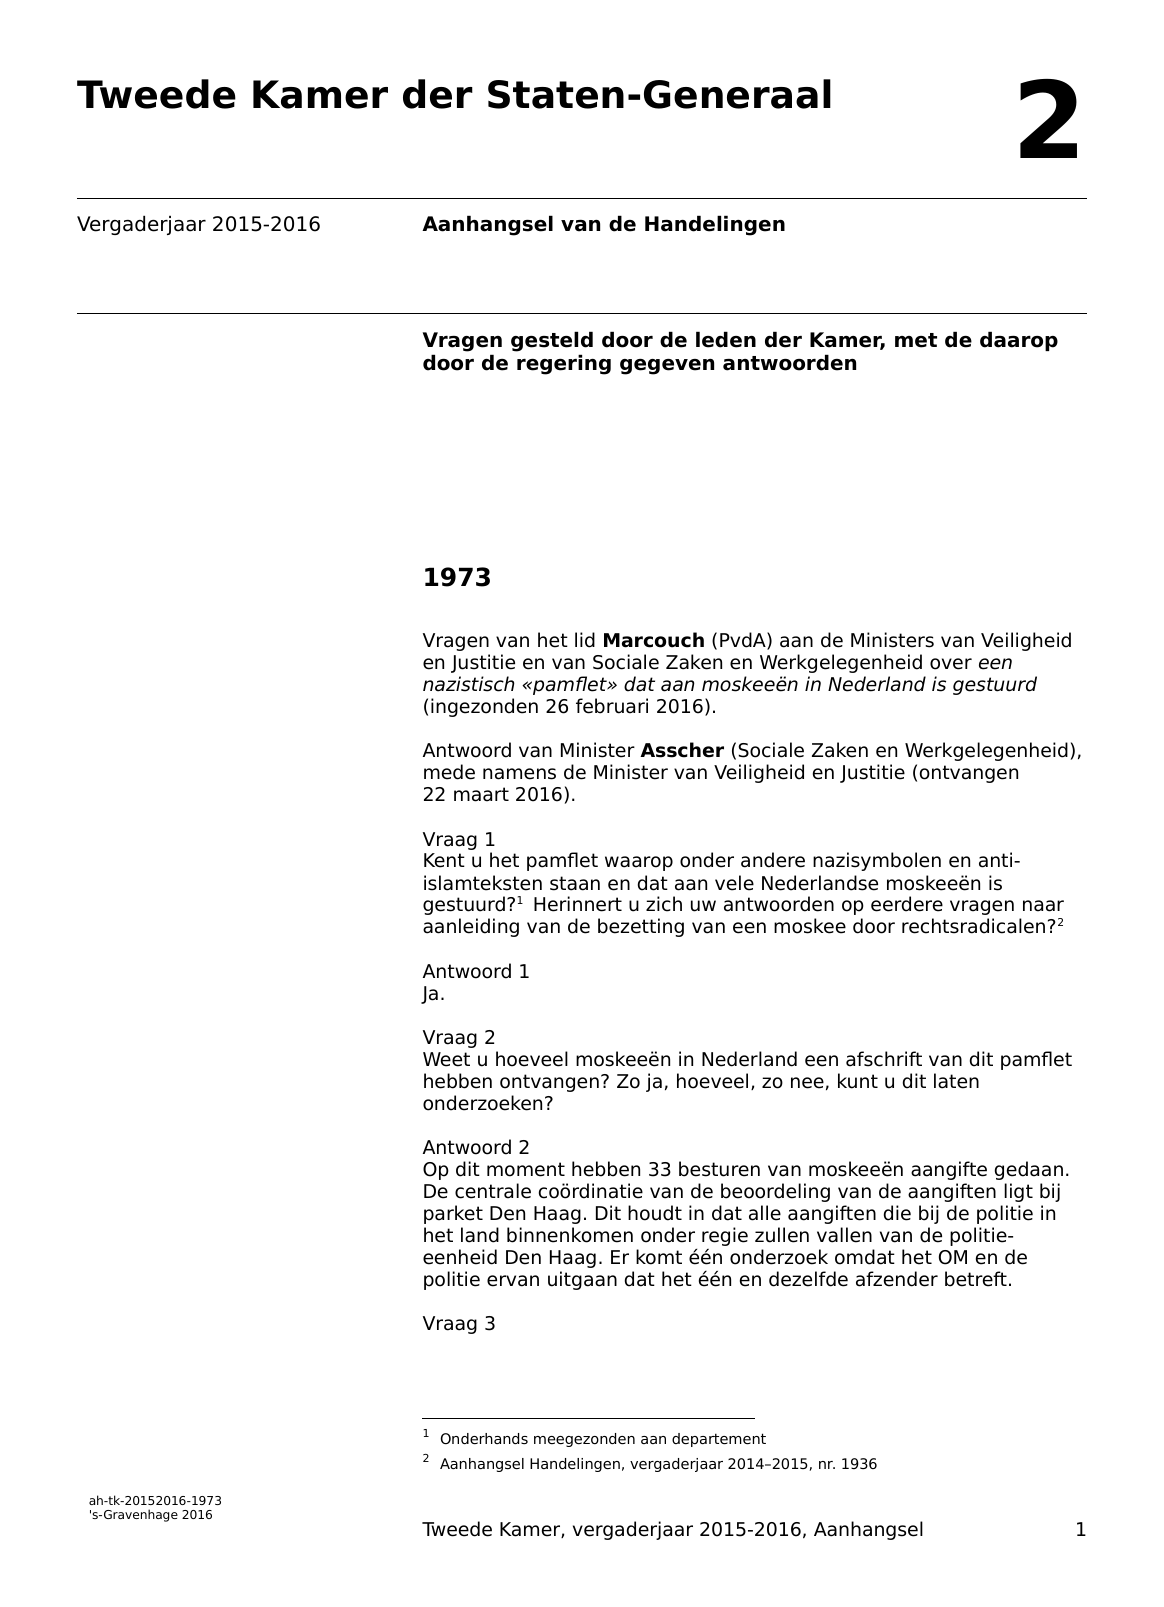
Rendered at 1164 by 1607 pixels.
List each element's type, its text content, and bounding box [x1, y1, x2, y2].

text Vraag 3 [422, 1313, 1087, 1335]
text Weet u hoeveel moskeeën in Nederland een afschrift van dit pamflet hebben ontvangen? Zo ja, hoeveel, zo nee, kunt u dit laten onderzoeken? [422, 1049, 1087, 1114]
table_cell [77, 314, 422, 375]
text Op dit moment hebben 33 besturen van moskeeën aangifte gedaan. De centrale coördinatie van de beoordeling van de aangiften ligt bij parket Den Haag. Dit houdt in dat alle aangiften die bij de politie in het land binnenkomen onder regie zullen vallen van de politie-eenheid Den Haag. Er komt één onderzoek omdat het OM en de politie ervan uitgaan dat het één en dezelfde afzender betreft. [422, 1159, 1087, 1291]
table_cell Vergaderjaar 2015-2016 [77, 199, 422, 313]
text Aanhangsel Handelingen, vergaderjaar 2014–2015, nr. 1936 [422, 1452, 1087, 1474]
table_header Tweede Kamer der Staten-Generaal [77, 59, 886, 198]
text Antwoord van Minister Asscher (Sociale Zaken en Werkgelegenheid), mede namens de Minister van Veiligheid en Justitie (ontvangen 22 maart 2016). [422, 740, 1087, 806]
text Vragen van het lid Marcouch (PvdA) aan de Ministers van Veiligheid en Justitie en van Sociale Zaken en Werkgelegenheid over een nazistisch «pamflet» dat aan moskeeën in Nederland is gestuurd (ingezonden 26 februari 2016). [422, 630, 1087, 718]
table_cell Vragen gesteld door de leden der Kamer, met de daarop door de regering gegeven antwoorden [422, 314, 1087, 375]
text Kent u het pamflet waarop onder andere nazisymbolen en anti-islamteksten staan en dat aan vele Nederlandse moskeeën is gestuurd? Herinnert u zich uw antwoorden op eerdere vragen naar aanleiding van de bezetting van een moskee door rechtsradicalen? [422, 850, 1087, 938]
text Antwoord 2 [422, 1137, 1087, 1159]
table_header 2 [886, 59, 1087, 198]
text Ja. [422, 982, 1087, 1004]
text Antwoord 1 [422, 961, 1087, 982]
text 1973 [422, 563, 1087, 592]
text Vraag 2 [422, 1027, 1087, 1049]
text Vraag 1 [422, 828, 1087, 850]
text ah-tk-20152016-1973 [88, 1494, 323, 1508]
text 's-Gravenhage 2016 [88, 1508, 323, 1522]
text Onderhands meegezonden aan departement [422, 1427, 1087, 1449]
table_cell Aanhangsel van de Handelingen [422, 199, 1087, 313]
